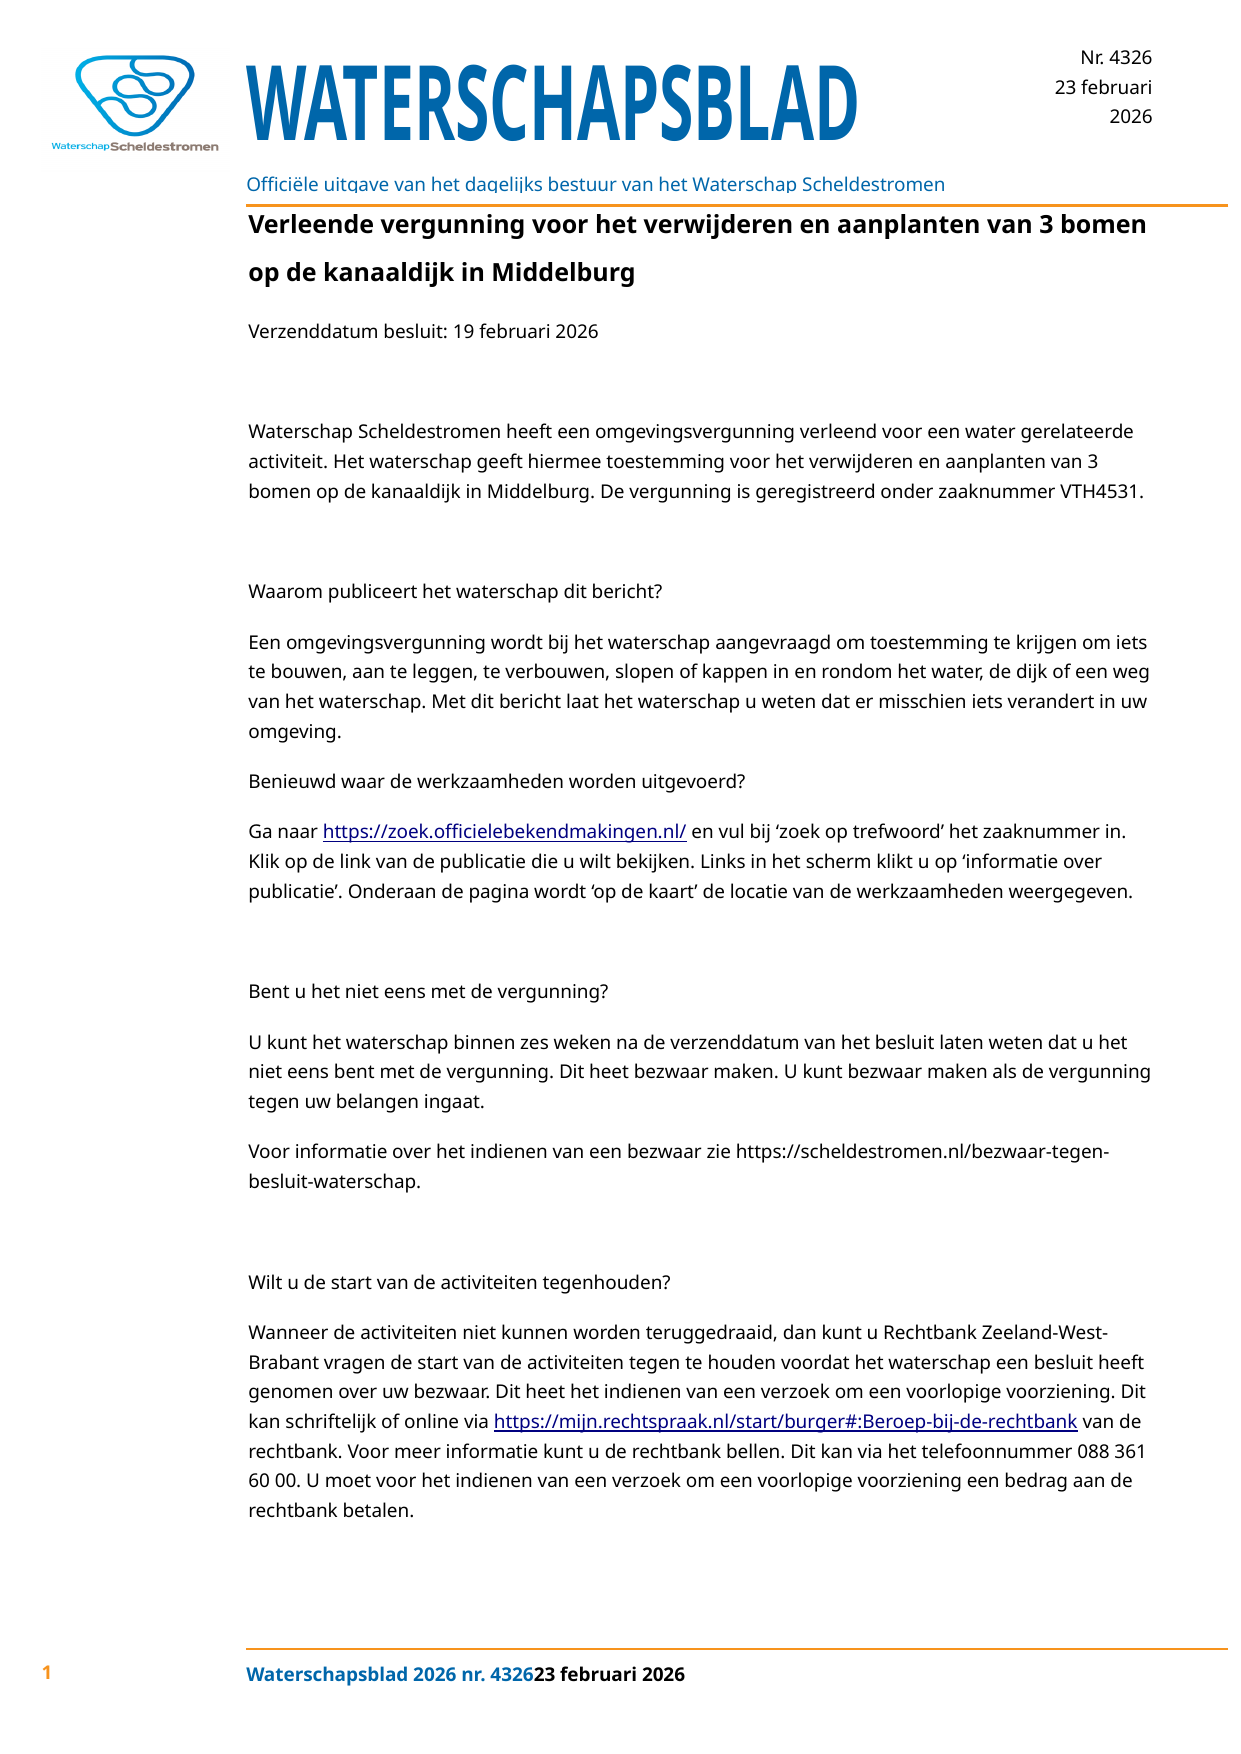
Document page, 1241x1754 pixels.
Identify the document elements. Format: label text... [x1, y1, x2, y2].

text Voor informatie over het indienen van een bezwaar zie https://scheldestromen.nl/bezwaar-tegen-besluit-waterschap. [248, 1139, 1152, 1194]
text Verzenddatum besluit: 19 februari 2026 [248, 318, 1152, 344]
text U kunt het waterschap binnen zes weken na de verzenddatum van het besluit laten weten dat u het niet eens bent met de vergunning. Dit heet bezwaar maken. U kunt bezwaar maken als de vergunning tegen uw belangen ingaat. [248, 1029, 1152, 1114]
text Een omgevingsvergunning wordt bij het waterschap aangevraagd om toestemming te krijgen om iets te bouwen, aan te leggen, te verbouwen, slopen of kappen in en rondom het water, de dijk of een weg van het waterschap. Met dit bericht laat het waterschap u weten dat er misschien iets verandert in uw omgeving. [248, 629, 1152, 744]
text Waterschap Scheldestromen heeft een omgevingsvergunning verleend voor een water gerelateerde activiteit. Het waterschap geeft hiermee toestemming voor het verwijderen en aanplanten van 3 bomen op de kanaaldijk in Middelburg. De vergunning is geregistreerd onder zaaknummer VTH4531. [248, 419, 1152, 504]
text Bent u het niet eens met de vergunning? [248, 979, 1152, 1004]
text Benieuwd waar de werkzaamheden worden uitgevoerd? [248, 768, 1152, 794]
text Wanneer de activiteiten niet kunnen worden teruggedraaid, dan kunt u Rechtbank Zeeland-West-Brabant vragen de start van de activiteiten tegen te houden voordat het waterschap een besluit heeft genomen over uw bezwaar. Dit heet het indienen van een verzoek om een voorlopige voorziening. Dit kan schriftelijk of online via https://mijn.rechtspraak.nl/start/burger#:Beroep-bij-de-rechtbank van de rechtbank. Voor meer informatie kunt u de rechtbank bellen. Dit kan via het telefoonnummer 088 361 60 00. U moet voor het indienen van een verzoek om een voorlopige voorziening een bedrag aan de rechtbank betalen. [248, 1319, 1152, 1523]
text Ga naar https://zoek.officielebekendmakingen.nl/ en vul bij ‘zoek op trefwoord’ het zaaknummer in. Klik op de link van de publicatie die u wilt bekijken. Links in het scherm klikt u op ‘informatie over publicatie’. Onderaan de pagina wordt ‘op de kaart’ de locatie van de werkzaamheden weergegeven. [248, 819, 1152, 904]
text Waarom publiceert het waterschap dit bericht? [248, 579, 1152, 604]
picture [41, 47, 231, 172]
text Wilt u de start van de activiteiten tegenhouden? [248, 1269, 1152, 1295]
text Verleende vergunning voor het verwijderen en aanplanten van 3 bomen op de kanaaldijk in Middelburg [248, 207, 1152, 288]
